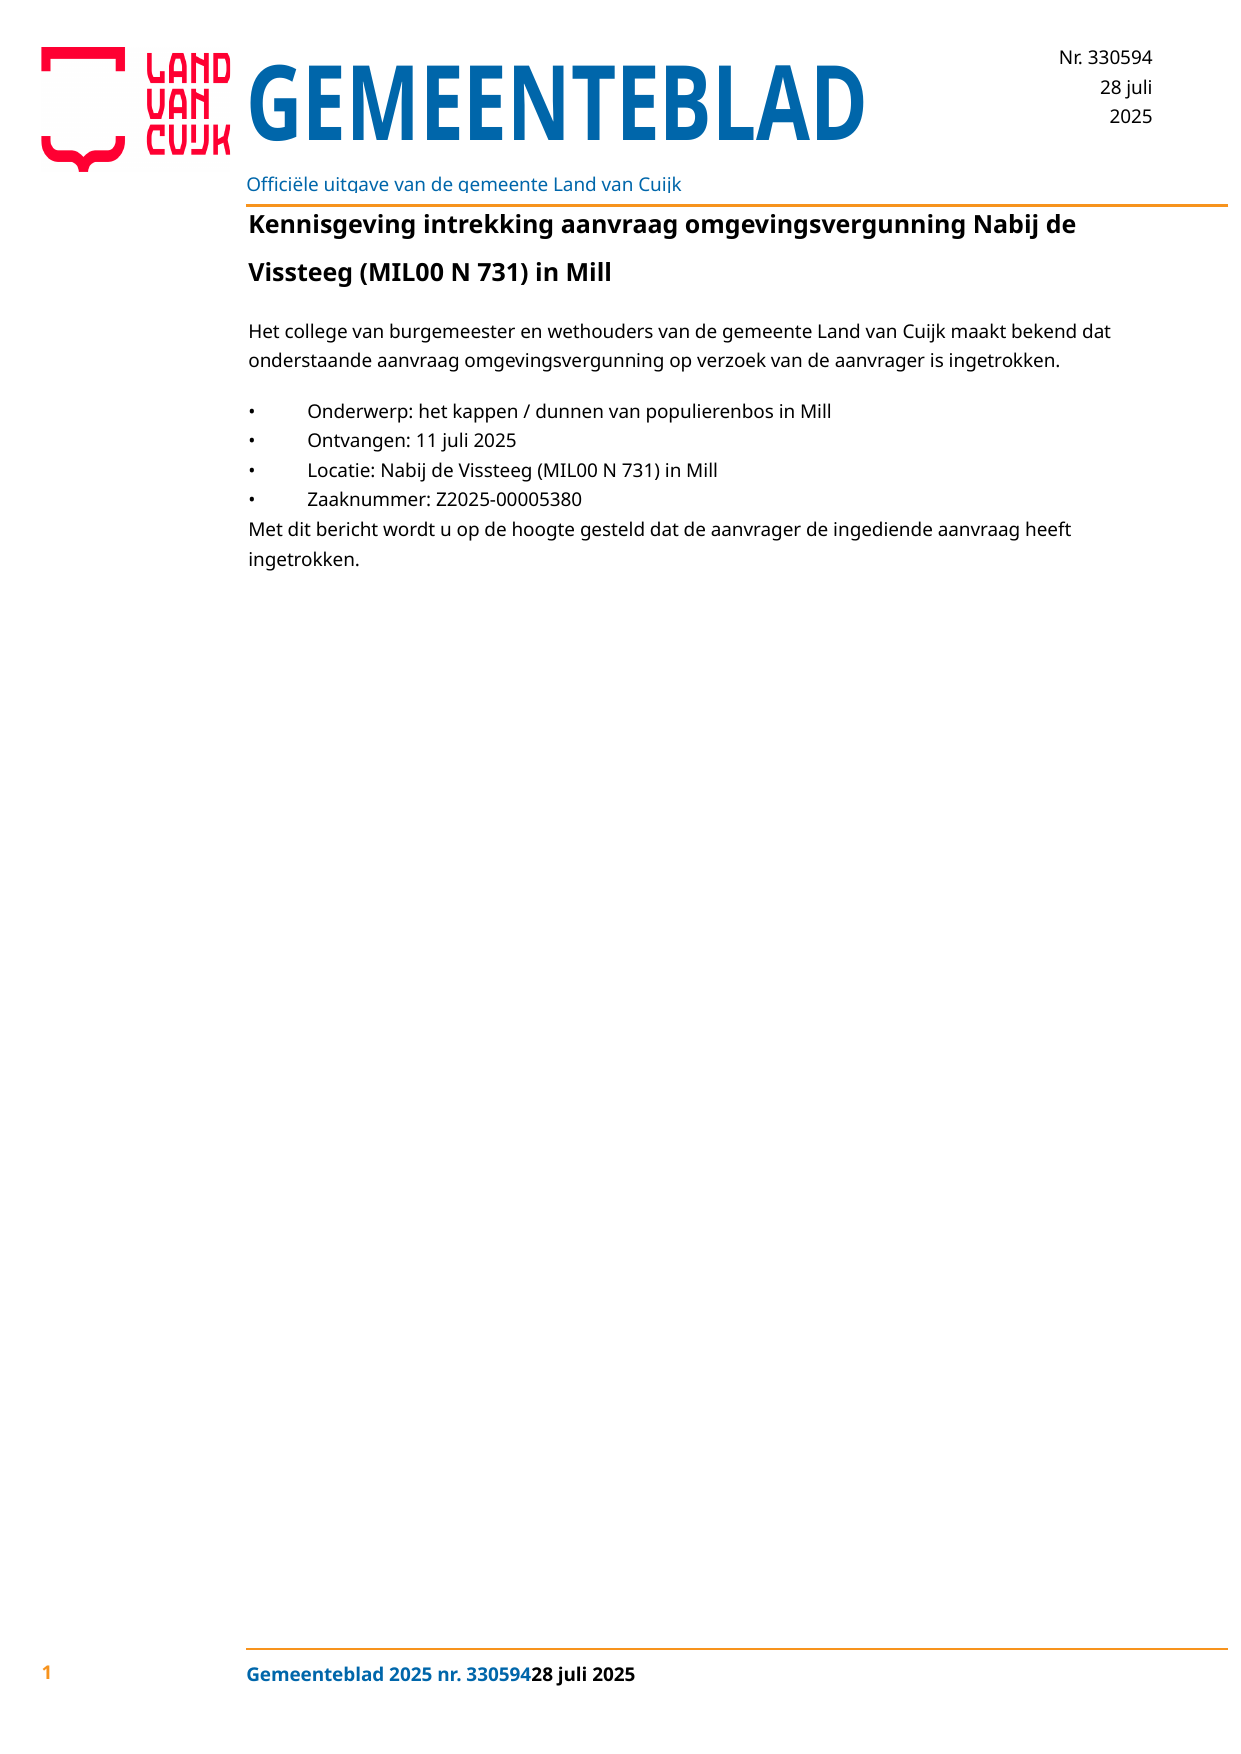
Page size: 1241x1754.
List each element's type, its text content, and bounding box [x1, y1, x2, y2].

text Het college van burgemeester en wethouders van de gemeente Land van Cuijk maakt bekend dat onderstaande aanvraag omgevingsvergunning op verzoek van de aanvrager is ingetrokken. [248, 318, 1152, 373]
list Zaaknummer: Z2025-00005380 [248, 487, 1152, 512]
list Onderwerp: het kappen / dunnen van populierenbos in Mill [248, 398, 1152, 424]
text Kennisgeving intrekking aanvraag omgevingsvergunning Nabij de Vissteeg (MIL00 N 731) in Mill [248, 207, 1152, 288]
picture [41, 47, 231, 172]
text Met dit bericht wordt u op de hoogte gesteld dat de aanvrager de ingediende aanvraag heeft ingetrokken. [248, 516, 1152, 572]
list Ontvangen: 11 juli 2025 [248, 427, 1152, 453]
list Locatie: Nabij de Vissteeg (MIL00 N 731) in Mill [248, 457, 1152, 483]
